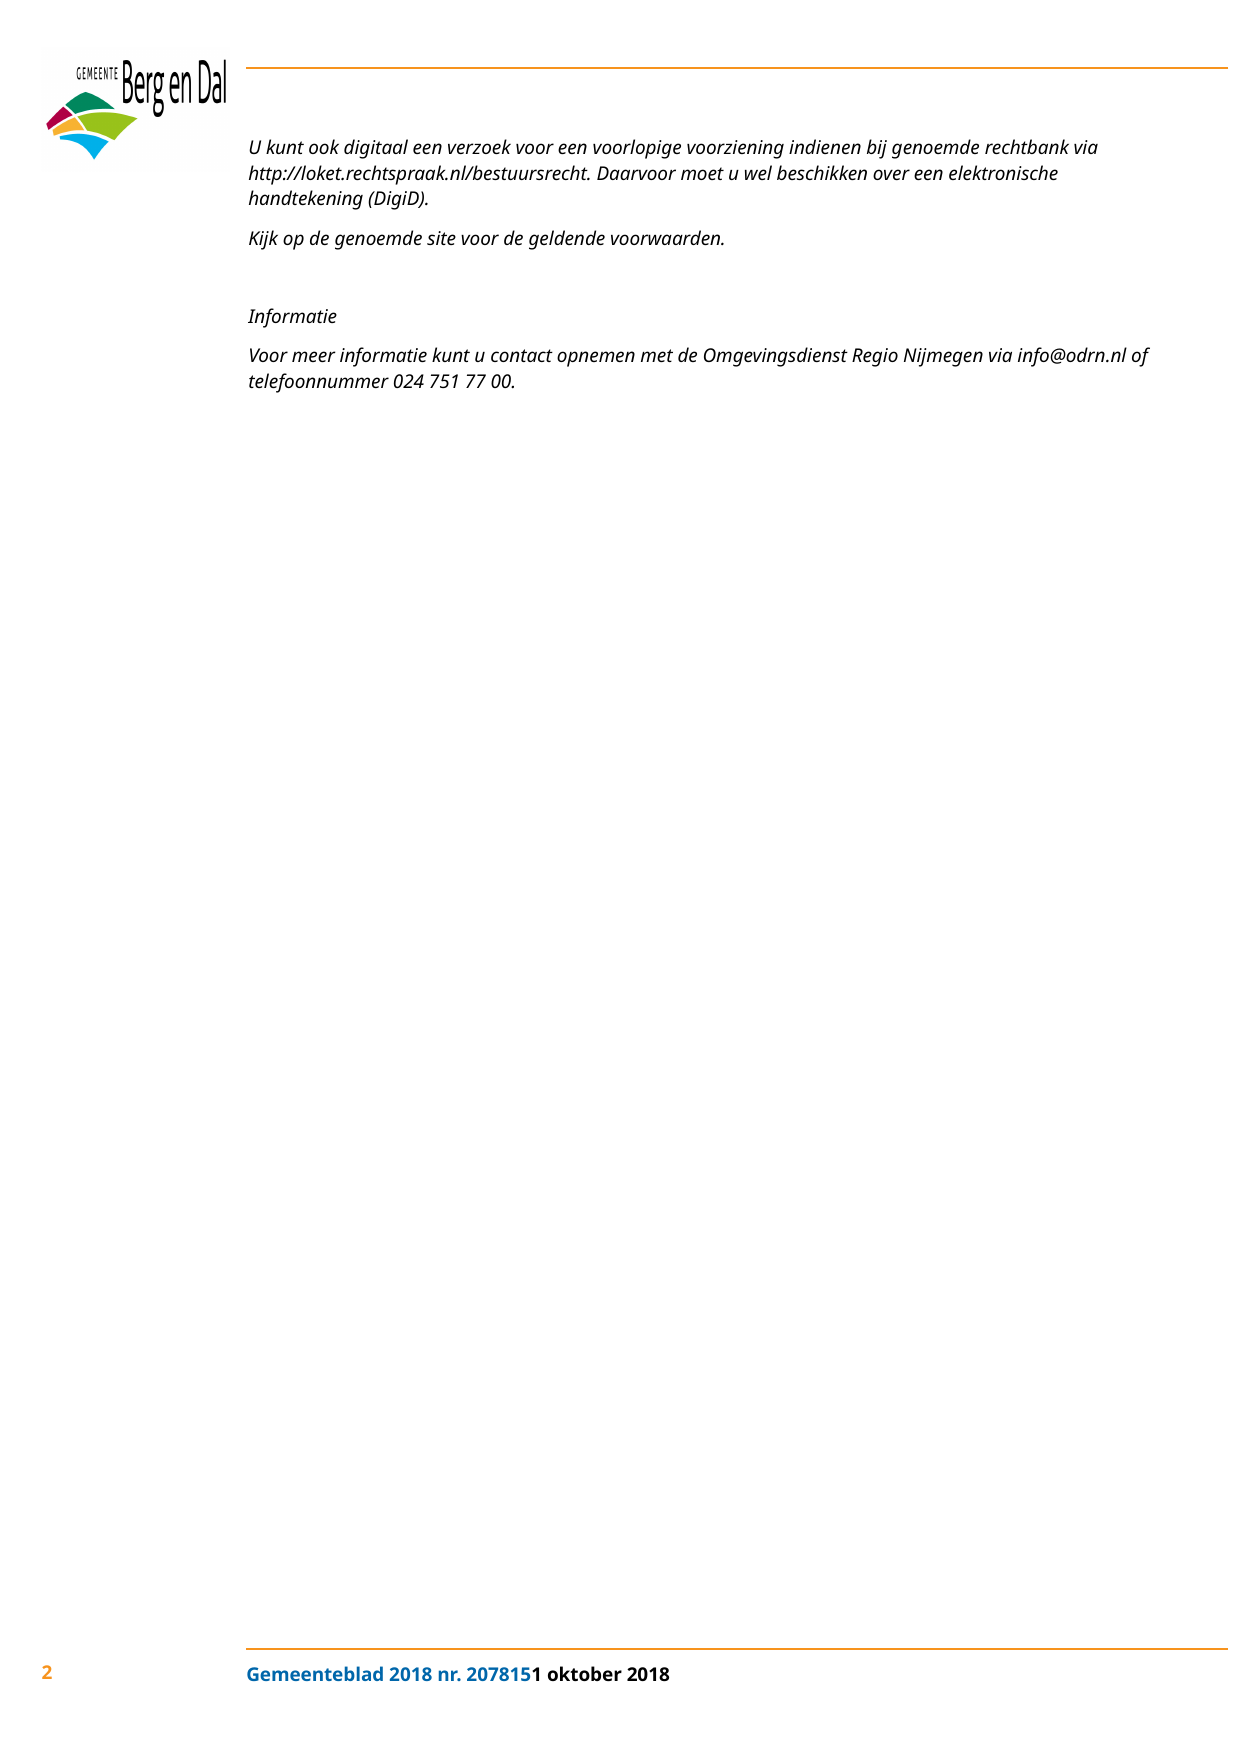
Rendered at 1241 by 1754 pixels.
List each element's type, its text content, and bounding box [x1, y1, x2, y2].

text Informatie [248, 303, 1152, 329]
text Kijk op de genoemde site voor de geldende voorwaarden. [248, 225, 1152, 251]
text Voor meer informatie kunt u contact opnemen met de Omgevingsdienst Regio Nijmegen via info@odrn.nl of telefoonnummer 024 751 77 00. [248, 343, 1152, 394]
text U kunt ook digitaal een verzoek voor een voorlopige voorziening indienen bij genoemde rechtbank via http://loket.rechtspraak.nl/bestuursrecht. Daarvoor moet u wel beschikken over een elektronische handtekening (DigiD). [248, 134, 1152, 211]
picture [41, 47, 231, 172]
